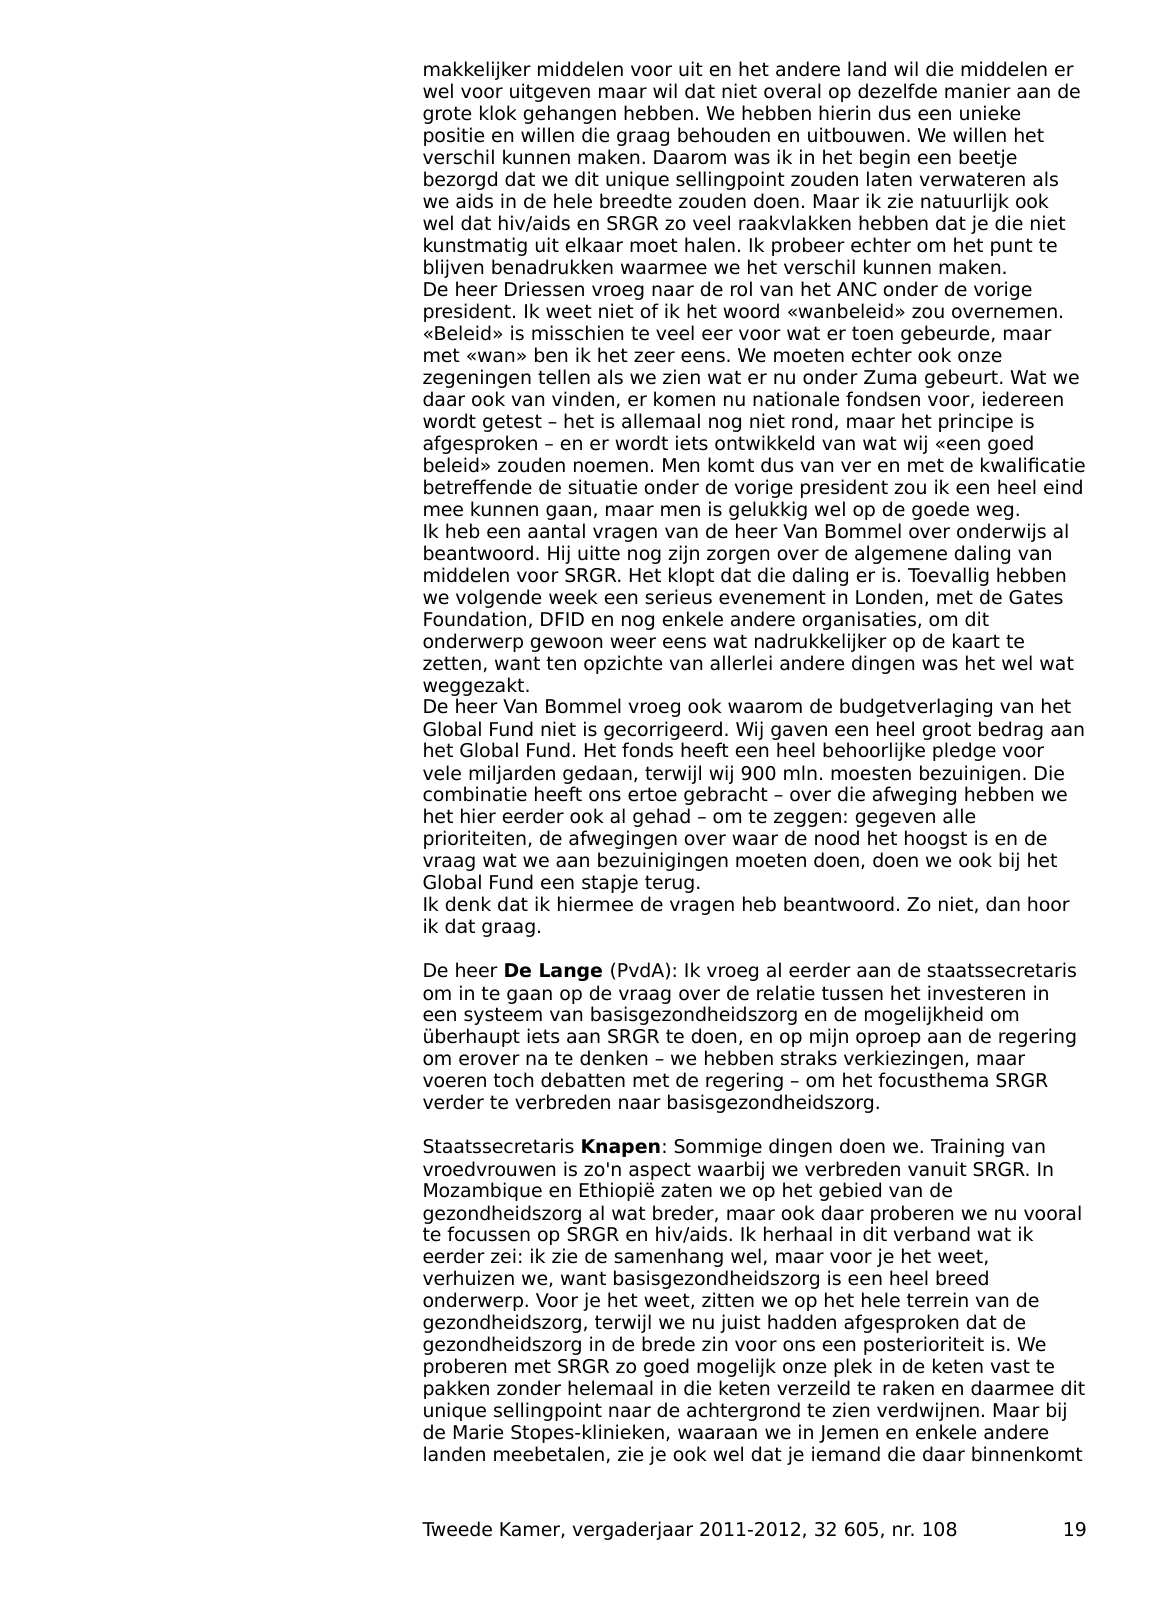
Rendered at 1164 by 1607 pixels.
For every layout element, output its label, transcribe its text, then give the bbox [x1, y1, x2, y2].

text De heer Driessen vroeg naar de rol van het ANC onder de vorige president. Ik weet niet of ik het woord «wanbeleid» zou overnemen. «Beleid» is misschien te veel eer voor wat er toen gebeurde, maar met «wan» ben ik het zeer eens. We moeten echter ook onze zegeningen tellen als we zien wat er nu onder Zuma gebeurt. Wat we daar ook van vinden, er komen nu nationale fondsen voor, iedereen wordt getest – het is allemaal nog niet rond, maar het principe is afgesproken – en er wordt iets ontwikkeld van wat wij «een goed beleid» zouden noemen. Men komt dus van ver en met de kwalificatie betreffende de situatie onder de vorige president zou ik een heel eind mee kunnen gaan, maar men is gelukkig wel op de goede weg. [422, 279, 1087, 521]
text Ik denk dat ik hiermee de vragen heb beantwoord. Zo niet, dan hoor ik dat graag. [422, 894, 1087, 938]
text De heer Van Bommel vroeg ook waarom de budgetverlaging van het Global Fund niet is gecorrigeerd. Wij gaven een heel groot bedrag aan het Global Fund. Het fonds heeft een heel behoorlijke pledge voor vele miljarden gedaan, terwijl wij 900 mln. moesten bezuinigen. Die combinatie heeft ons ertoe gebracht – over die afweging hebben we het hier eerder ook al gehad – om te zeggen: gegeven alle prioriteiten, de afwegingen over waar de nood het hoogst is en de vraag wat we aan bezuinigingen moeten doen, doen we ook bij het Global Fund een stapje terug. [422, 696, 1087, 894]
text De heer De Lange (PvdA): Ik vroeg al eerder aan de staatssecretaris om in te gaan op de vraag over de relatie tussen het investeren in een systeem van basisgezondheidszorg en de mogelijkheid om überhaupt iets aan SRGR te doen, en op mijn oproep aan de regering om erover na te denken – we hebben straks verkiezingen, maar voeren toch debatten met de regering – om het focusthema SRGR verder te verbreden naar basisgezondheidszorg. [422, 960, 1087, 1114]
text Staatssecretaris Knapen: Sommige dingen doen we. Training van vroedvrouwen is zo'n aspect waarbij we verbreden vanuit SRGR. In Mozambique en Ethiopië zaten we op het gebied van de gezondheidszorg al wat breder, maar ook daar proberen we nu vooral te focussen op SRGR en hiv/aids. Ik herhaal in dit verband wat ik eerder zei: ik zie de samenhang wel, maar voor je het weet, verhuizen we, want basisgezondheidszorg is een heel breed onderwerp. Voor je het weet, zitten we op het hele terrein van de gezondheidszorg, terwijl we nu juist hadden afgesproken dat de gezondheidszorg in de brede zin voor ons een posterioriteit is. We proberen met SRGR zo goed mogelijk onze plek in de keten vast te pakken zonder helemaal in die keten verzeild te raken en daarmee dit unique sellingpoint naar de achtergrond te zien verdwijnen. Maar bij de Marie Stopes-klinieken, waaraan we in Jemen en enkele andere landen meebetalen, zie je ook wel dat je iemand die daar binnenkomt [422, 1136, 1087, 1466]
text Ik heb een aantal vragen van de heer Van Bommel over onderwijs al beantwoord. Hij uitte nog zijn zorgen over de algemene daling van middelen voor SRGR. Het klopt dat die daling er is. Toevallig hebben we volgende week een serieus evenement in Londen, met de Gates Foundation, DFID en nog enkele andere organisaties, om dit onderwerp gewoon weer eens wat nadrukkelijker op de kaart te zetten, want ten opzichte van allerlei andere dingen was het wel wat weggezakt. [422, 521, 1087, 696]
text makkelijker middelen voor uit en het andere land wil die middelen er wel voor uitgeven maar wil dat niet overal op dezelfde manier aan de grote klok gehangen hebben. We hebben hierin dus een unieke positie en willen die graag behouden en uitbouwen. We willen het verschil kunnen maken. Daarom was ik in het begin een beetje bezorgd dat we dit unique sellingpoint zouden laten verwateren als we aids in de hele breedte zouden doen. Maar ik zie natuurlijk ook wel dat hiv/aids en SRGR zo veel raakvlakken hebben dat je die niet kunstmatig uit elkaar moet halen. Ik probeer echter om het punt te blijven benadrukken waarmee we het verschil kunnen maken. [422, 59, 1087, 279]
